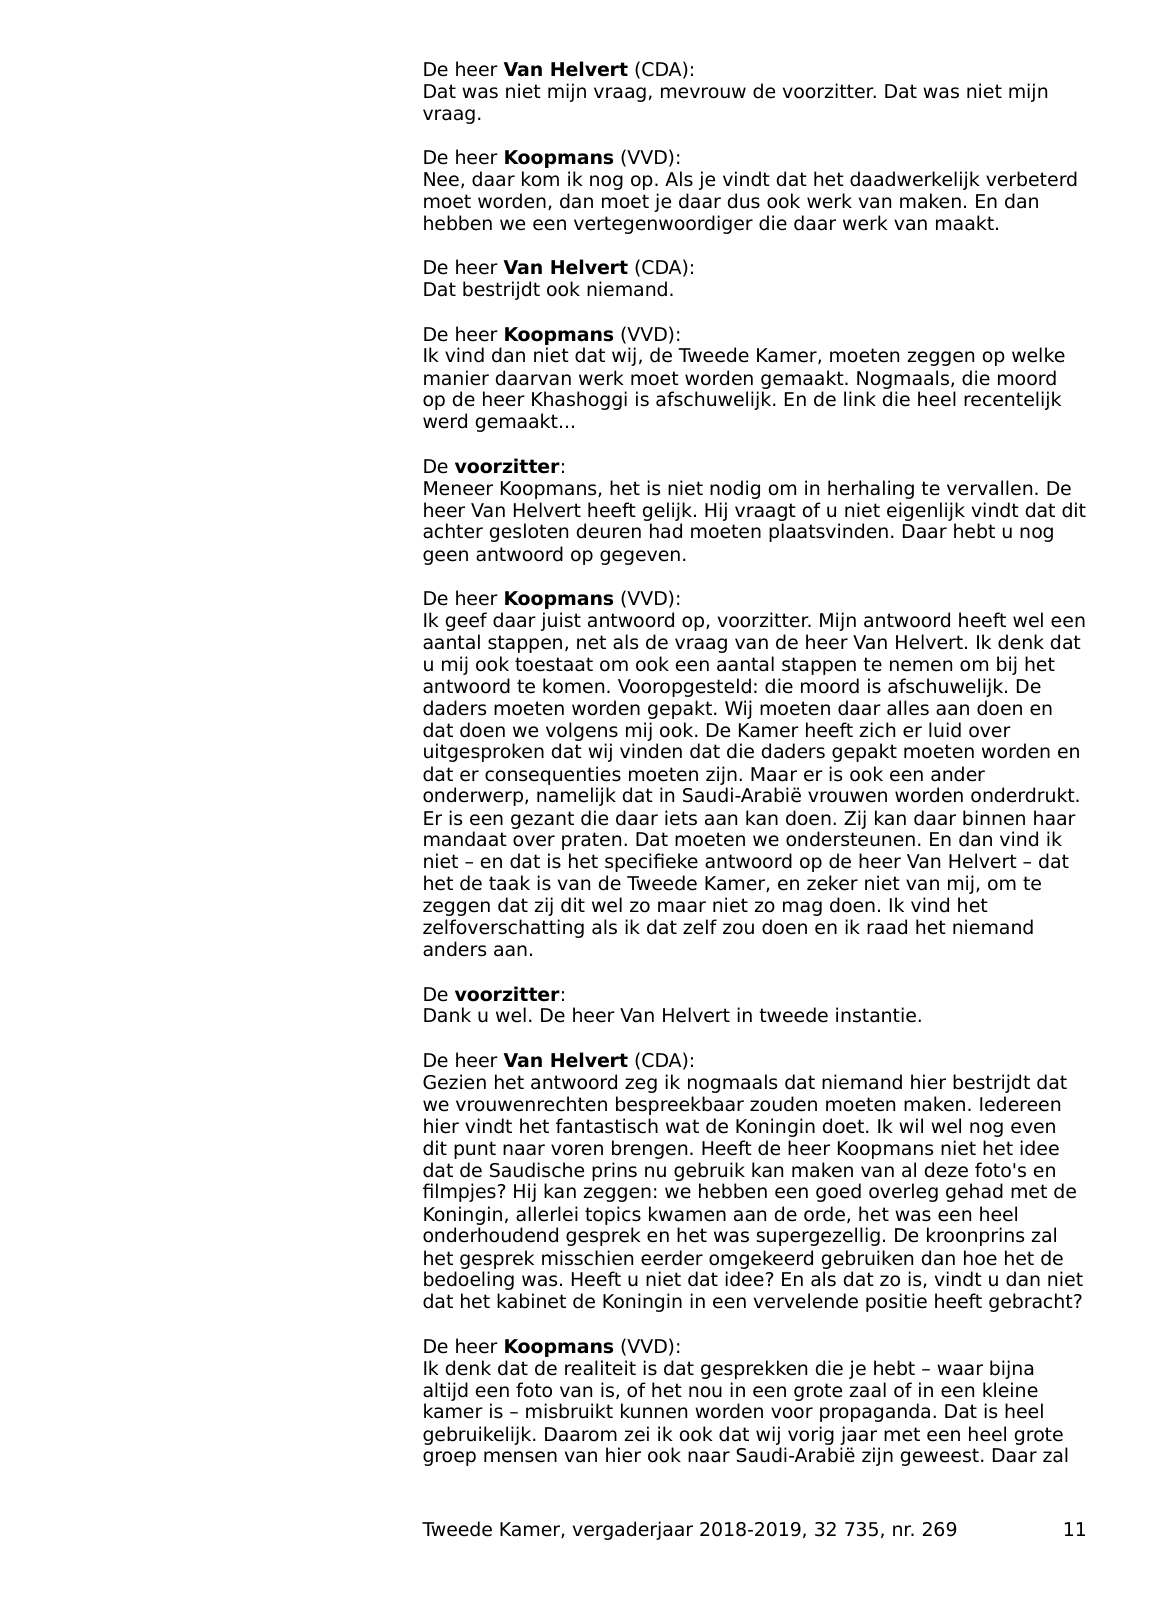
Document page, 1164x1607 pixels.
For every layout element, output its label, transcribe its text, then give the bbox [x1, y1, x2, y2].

text De heer Van Helvert (CDA): [422, 59, 1087, 81]
text Ik vind dan niet dat wij, de Tweede Kamer, moeten zeggen op welke manier daarvan werk moet worden gemaakt. Nogmaals, die moord op de heer Khashoggi is afschuwelijk. En de link die heel recentelijk werd gemaakt... [422, 345, 1087, 433]
text Meneer Koopmans, het is niet nodig om in herhaling te vervallen. De heer Van Helvert heeft gelijk. Hij vraagt of u niet eigenlijk vindt dat dit achter gesloten deuren had moeten plaatsvinden. Daar hebt u nog geen antwoord op gegeven. [422, 477, 1087, 565]
text De heer Koopmans (VVD): [422, 323, 1087, 345]
text Nee, daar kom ik nog op. Als je vindt dat het daadwerkelijk verbeterd moet worden, dan moet je daar dus ook werk van maken. En dan hebben we een vertegenwoordiger die daar werk van maakt. [422, 169, 1087, 235]
text De heer Van Helvert (CDA): [422, 257, 1087, 279]
text De voorzitter: [422, 456, 1087, 477]
text Dat was niet mijn vraag, mevrouw de voorzitter. Dat was niet mijn vraag. [422, 81, 1087, 125]
text De heer Koopmans (VVD): [422, 147, 1087, 169]
text Gezien het antwoord zeg ik nogmaals dat niemand hier bestrijdt dat we vrouwenrechten bespreekbaar zouden moeten maken. Iedereen hier vindt het fantastisch wat de Koningin doet. Ik wil wel nog even dit punt naar voren brengen. Heeft de heer Koopmans niet het idee dat de Saudische prins nu gebruik kan maken van al deze foto's en filmpjes? Hij kan zeggen: we hebben een goed overleg gehad met de Koningin, allerlei topics kwamen aan de orde, het was een heel onderhoudend gesprek en het was supergezellig. De kroonprins zal het gesprek misschien eerder omgekeerd gebruiken dan hoe het de bedoeling was. Heeft u niet dat idee? En als dat zo is, vindt u dan niet dat het kabinet de Koningin in een vervelende positie heeft gebracht? [422, 1072, 1087, 1313]
text Ik geef daar juist antwoord op, voorzitter. Mijn antwoord heeft wel een aantal stappen, net als de vraag van de heer Van Helvert. Ik denk dat u mij ook toestaat om ook een aantal stappen te nemen om bij het antwoord te komen. Vooropgesteld: die moord is afschuwelijk. De daders moeten worden gepakt. Wij moeten daar alles aan doen en dat doen we volgens mij ook. De Kamer heeft zich er luid over uitgesproken dat wij vinden dat die daders gepakt moeten worden en dat er consequenties moeten zijn. Maar er is ook een ander onderwerp, namelijk dat in Saudi-Arabië vrouwen worden onderdrukt. Er is een gezant die daar iets aan kan doen. Zij kan daar binnen haar mandaat over praten. Dat moeten we ondersteunen. En dan vind ik niet – en dat is het specifieke antwoord op de heer Van Helvert – dat het de taak is van de Tweede Kamer, en zeker niet van mij, om te zeggen dat zij dit wel zo maar niet zo mag doen. Ik vind het zelfoverschatting als ik dat zelf zou doen en ik raad het niemand anders aan. [422, 609, 1087, 961]
text Ik denk dat de realiteit is dat gesprekken die je hebt – waar bijna altijd een foto van is, of het nou in een grote zaal of in een kleine kamer is – misbruikt kunnen worden voor propaganda. Dat is heel gebruikelijk. Daarom zei ik ook dat wij vorig jaar met een heel grote groep mensen van hier ook naar Saudi-Arabië zijn geweest. Daar zal [422, 1357, 1087, 1467]
text De voorzitter: [422, 983, 1087, 1005]
text Dank u wel. De heer Van Helvert in tweede instantie. [422, 1005, 1087, 1027]
text Dat bestrijdt ook niemand. [422, 279, 1087, 301]
text De heer Koopmans (VVD): [422, 1336, 1087, 1357]
text De heer Van Helvert (CDA): [422, 1049, 1087, 1072]
text De heer Koopmans (VVD): [422, 588, 1087, 609]
